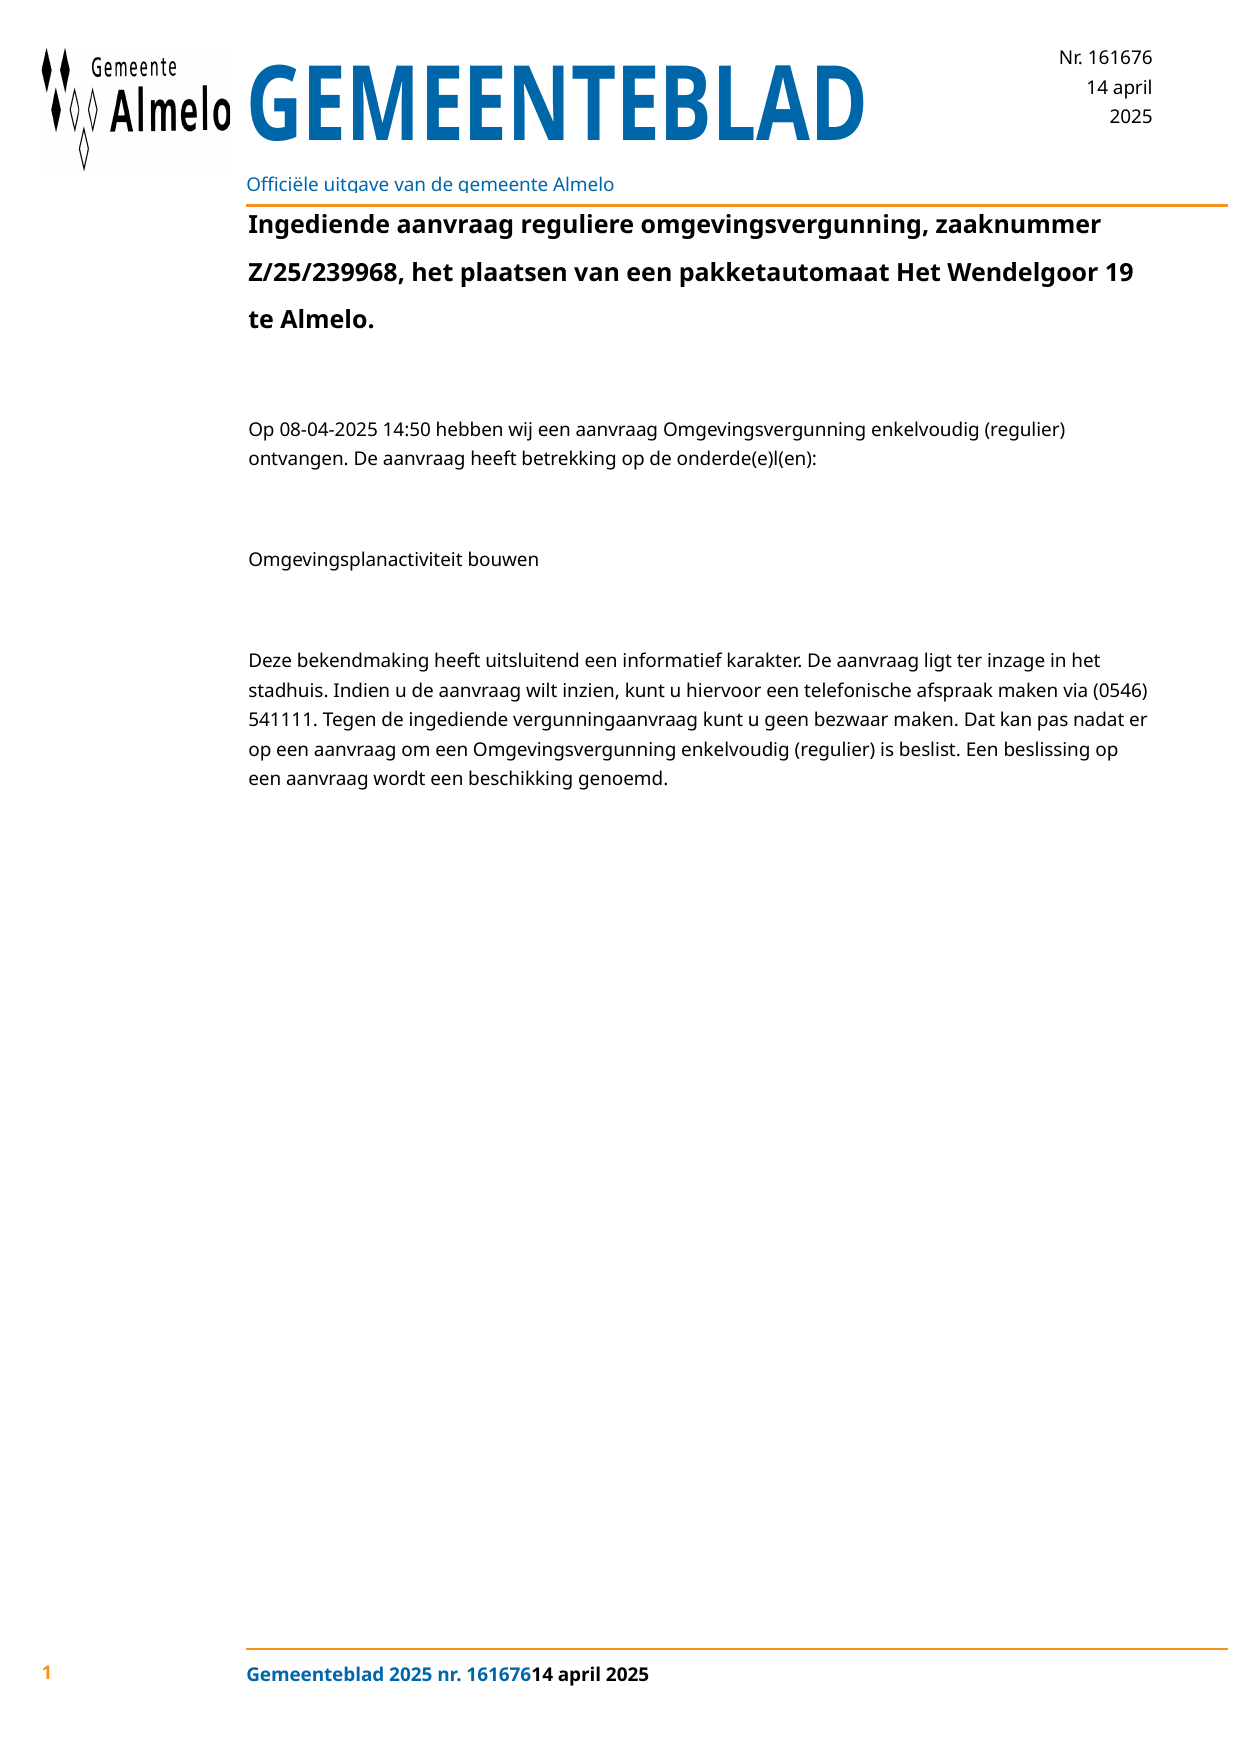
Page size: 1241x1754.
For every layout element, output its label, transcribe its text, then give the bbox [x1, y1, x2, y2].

text Op 08-04-2025 14:50 hebben wij een aanvraag Omgevingsvergunning enkelvoudig (regulier) ontvangen. De aanvraag heeft betrekking op de onderde(e)l(en): [248, 416, 1152, 471]
text Ingediende aanvraag reguliere omgevingsvergunning, zaaknummer Z/25/239968, het plaatsen van een pakketautomaat Het Wendelgoor 19 te Almelo. [248, 207, 1152, 336]
text Deze bekendmaking heeft uitsluitend een informatief karakter. De aanvraag ligt ter inzage in het stadhuis. Indien u de aanvraag wilt inzien, kunt u hiervoor een telefonische afspraak maken via (0546) 541111. Tegen de ingediende vergunningaanvraag kunt u geen bezwaar maken. Dat kan pas nadat er op een aanvraag om een Omgevingsvergunning enkelvoudig (regulier) is beslist. Een beslissing op een aanvraag wordt een beschikking genoemd. [248, 647, 1152, 791]
picture [41, 47, 231, 172]
text Omgevingsplanactiviteit bouwen [248, 546, 1152, 572]
